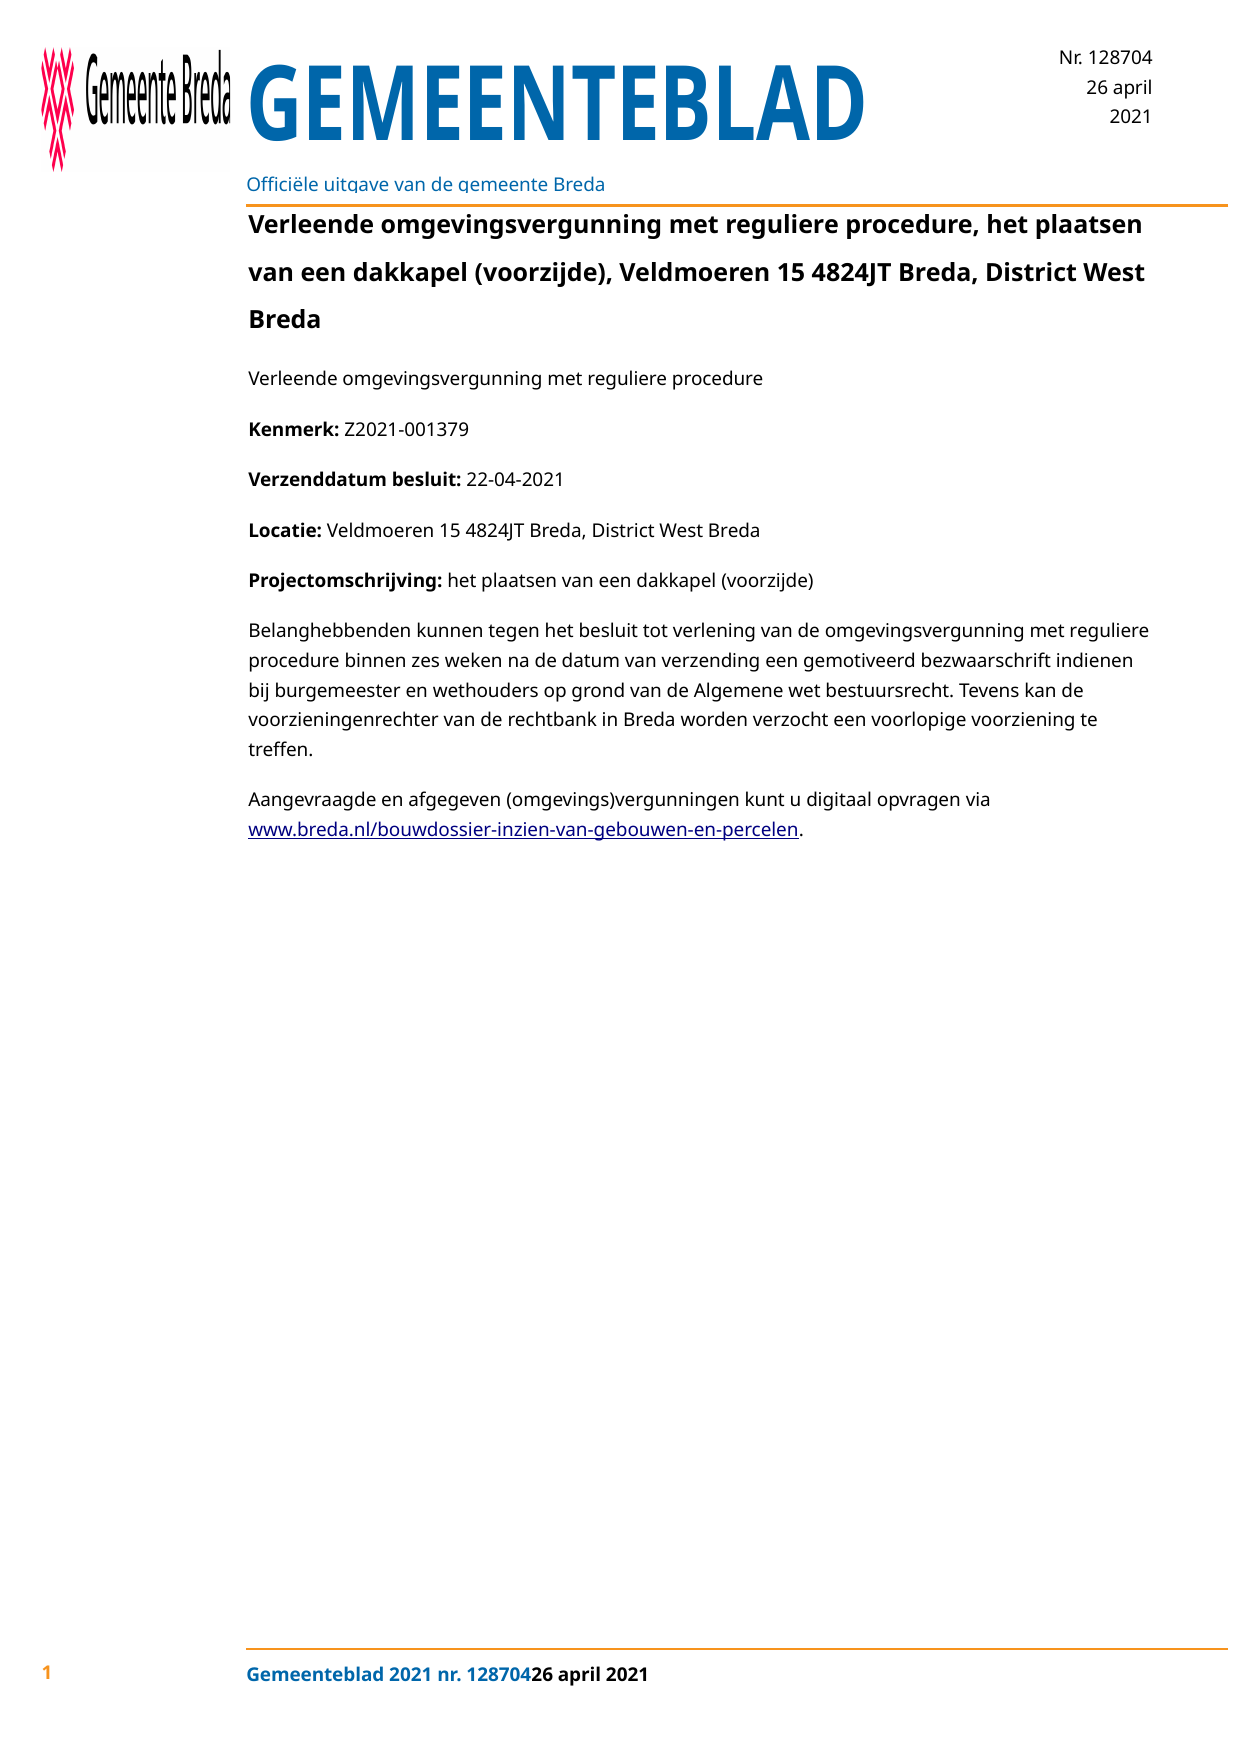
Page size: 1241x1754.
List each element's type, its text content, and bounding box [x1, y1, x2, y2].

text Aangevraagde en afgegeven (omgevings)vergunningen kunt u digitaal opvragen via www.breda.nl/bouwdossier-inzien-van-gebouwen-en-percelen. [248, 786, 1152, 842]
text Verleende omgevingsvergunning met reguliere procedure, het plaatsen van een dakkapel (voorzijde), Veldmoeren 15 4824JT Breda, District West Breda [248, 207, 1152, 336]
text Kenmerk: Z2021-001379 [248, 416, 1152, 442]
text Locatie: Veldmoeren 15 4824JT Breda, District West Breda [248, 517, 1152, 542]
picture [41, 47, 231, 172]
text Verzenddatum besluit: 22-04-2021 [248, 466, 1152, 492]
text Belanghebbenden kunnen tegen het besluit tot verlening van de omgevingsvergunning met reguliere procedure binnen zes weken na de datum van verzending een gemotiveerd bezwaarschrift indienen bij burgemeester en wethouders op grond van de Algemene wet bestuursrecht. Tevens kan de voorzieningenrechter van de rechtbank in Breda worden verzocht een voorlopige voorziening te treffen. [248, 618, 1152, 762]
text Verleende omgevingsvergunning met reguliere procedure [248, 366, 1152, 391]
text Projectomschrijving: het plaatsen van een dakkapel (voorzijde) [248, 567, 1152, 593]
